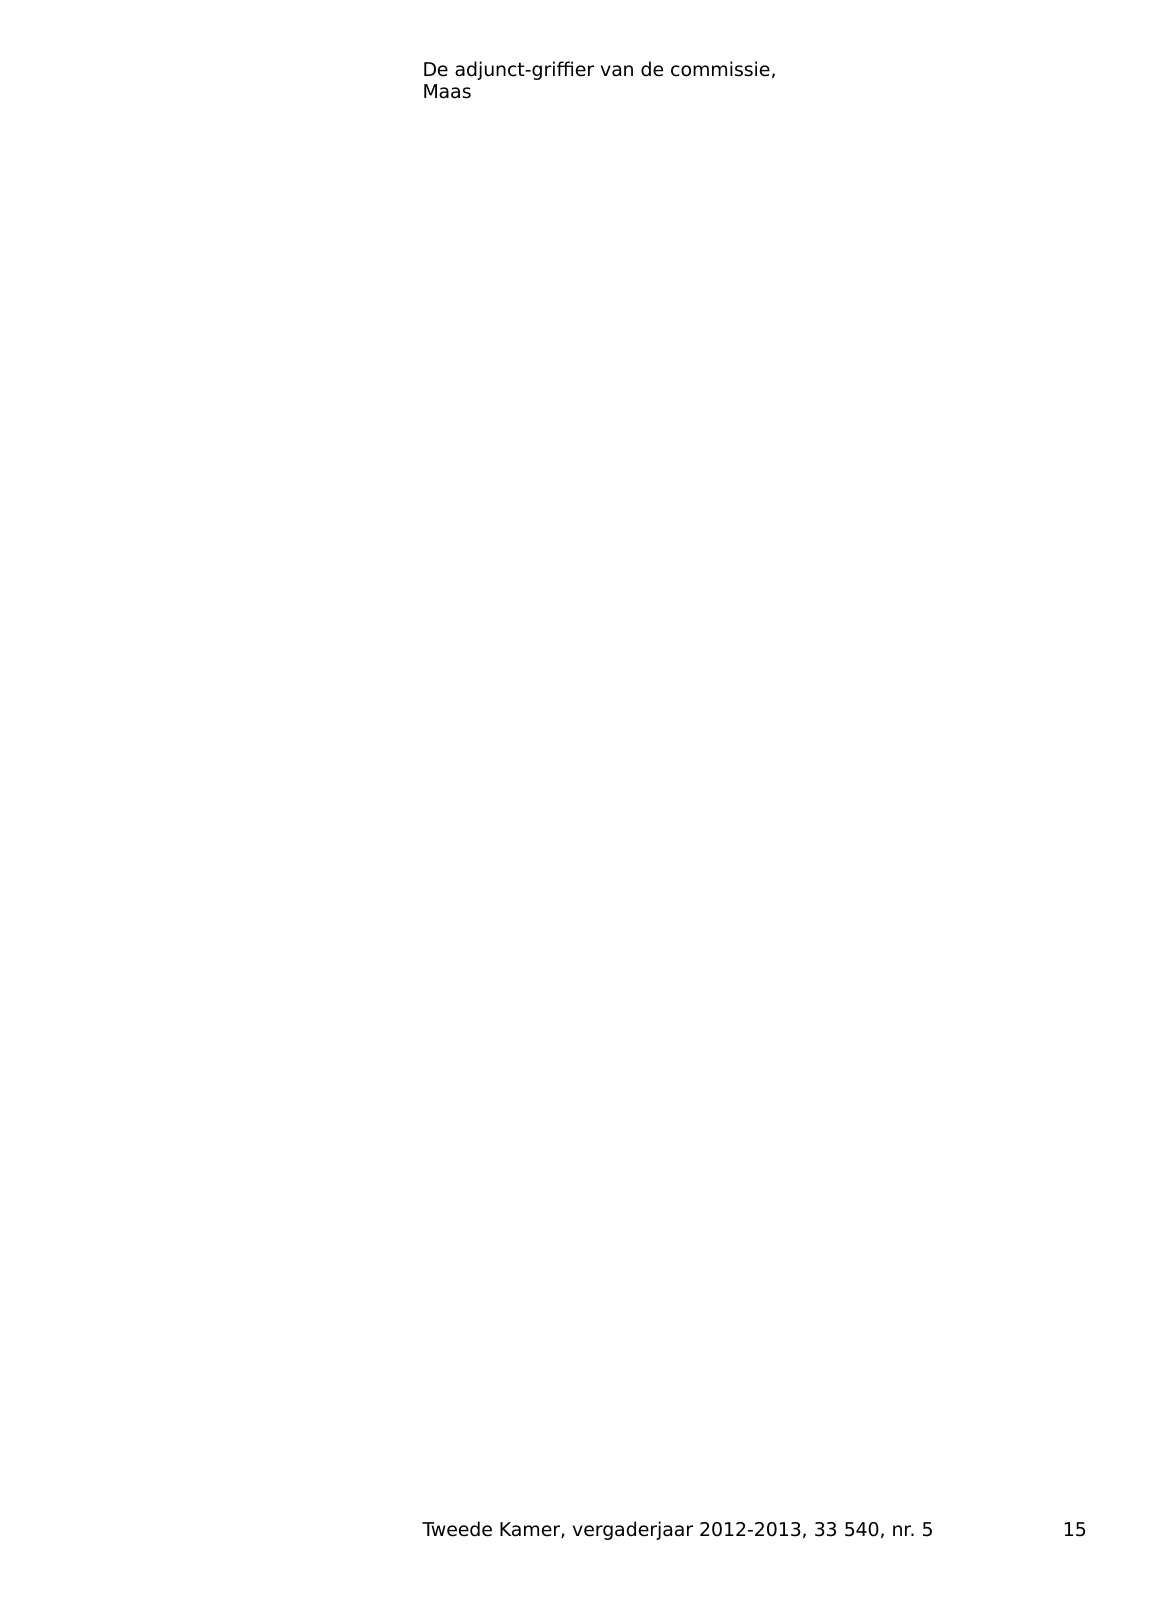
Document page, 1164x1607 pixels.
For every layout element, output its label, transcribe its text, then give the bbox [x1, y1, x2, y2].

text De adjunct-griffier van de commissie, Maas [422, 59, 1087, 103]
